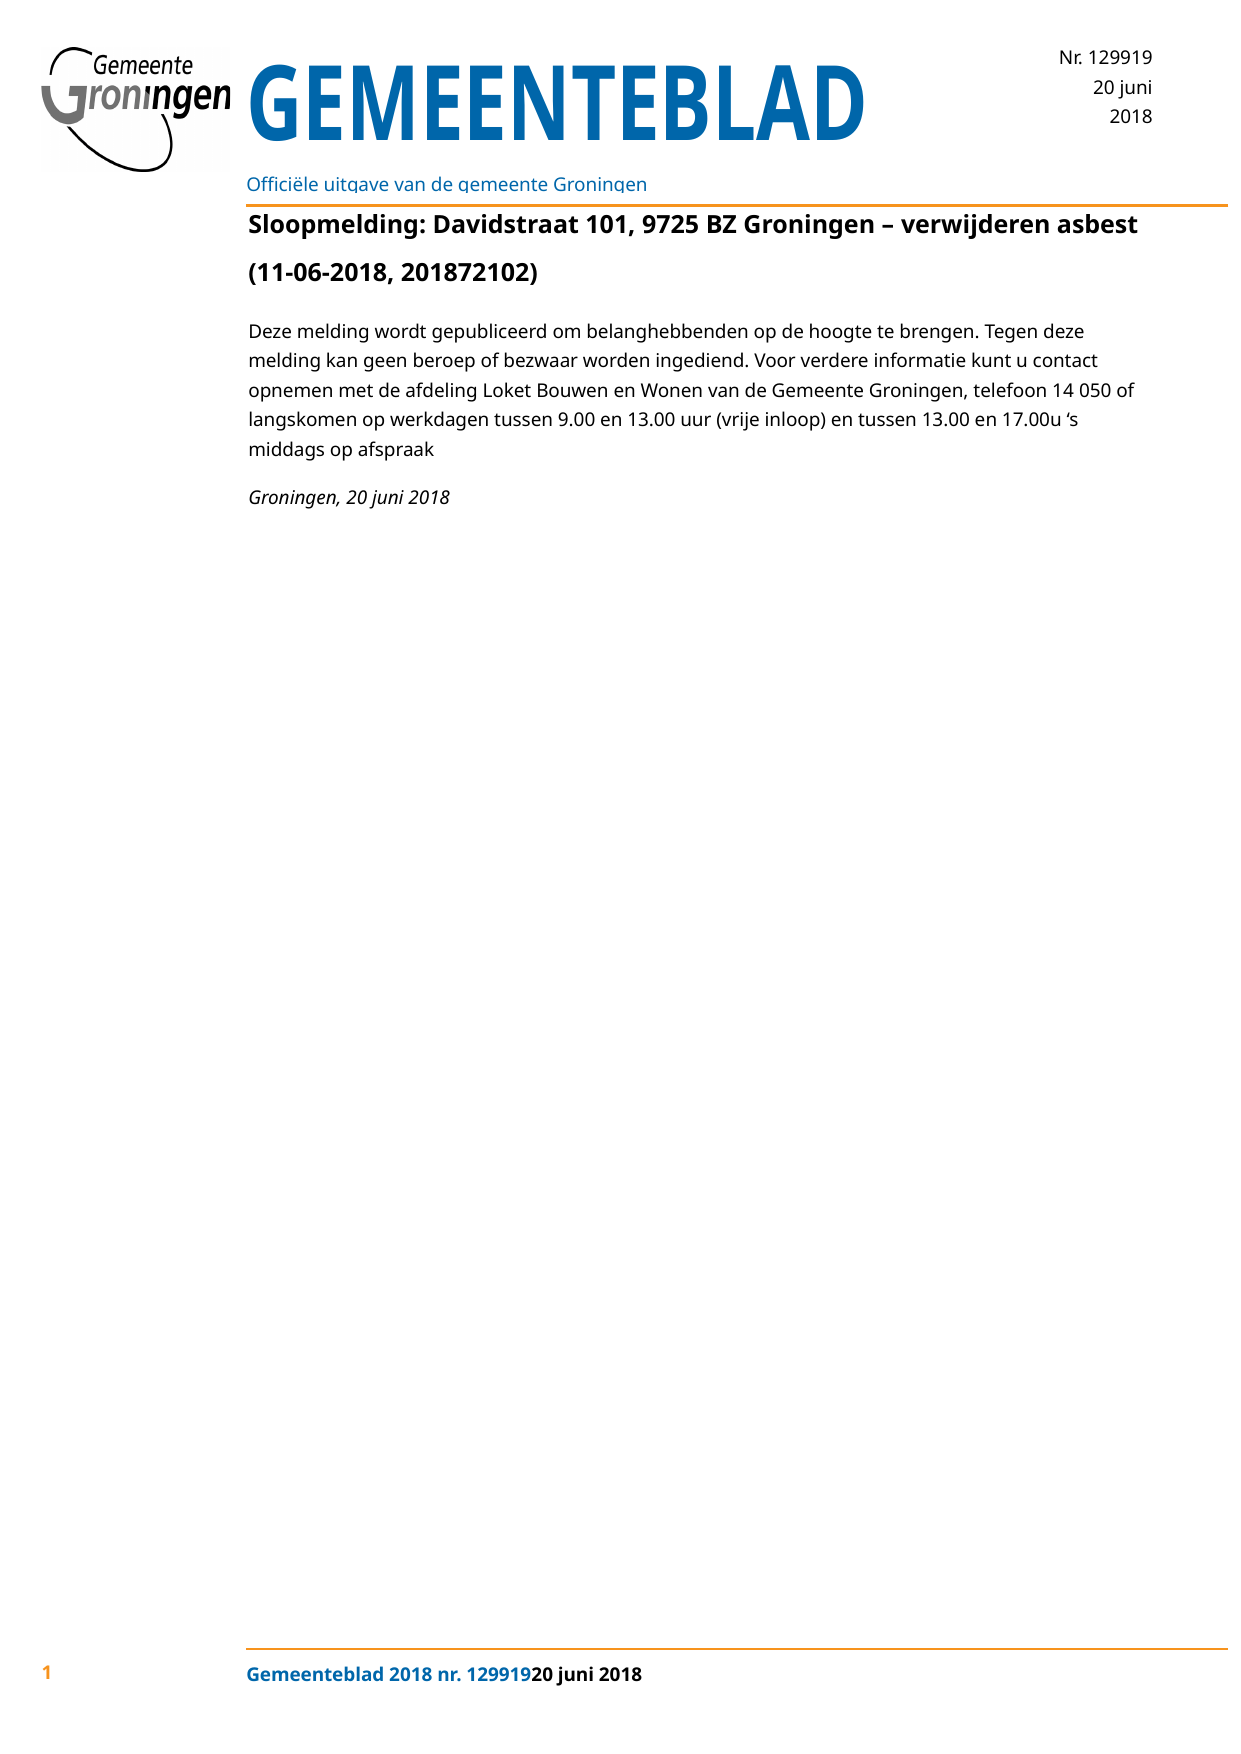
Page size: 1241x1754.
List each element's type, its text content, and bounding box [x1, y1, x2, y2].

picture [41, 47, 231, 172]
text Groningen, 20 juni 2018 [248, 484, 1152, 510]
text Sloopmelding: Davidstraat 101, 9725 BZ Groningen – verwijderen asbest (11-06-2018, 201872102) [248, 207, 1152, 288]
text Deze melding wordt gepubliceerd om belanghebbenden op de hoogte te brengen. Tegen deze melding kan geen beroep of bezwaar worden ingediend. Voor verdere informatie kunt u contact opnemen met de afdeling Loket Bouwen en Wonen van de Gemeente Groningen, telefoon 14 050 of langskomen op werkdagen tussen 9.00 en 13.00 uur (vrije inloop) en tussen 13.00 en 17.00u ‘s middags op afspraak [248, 318, 1152, 462]
